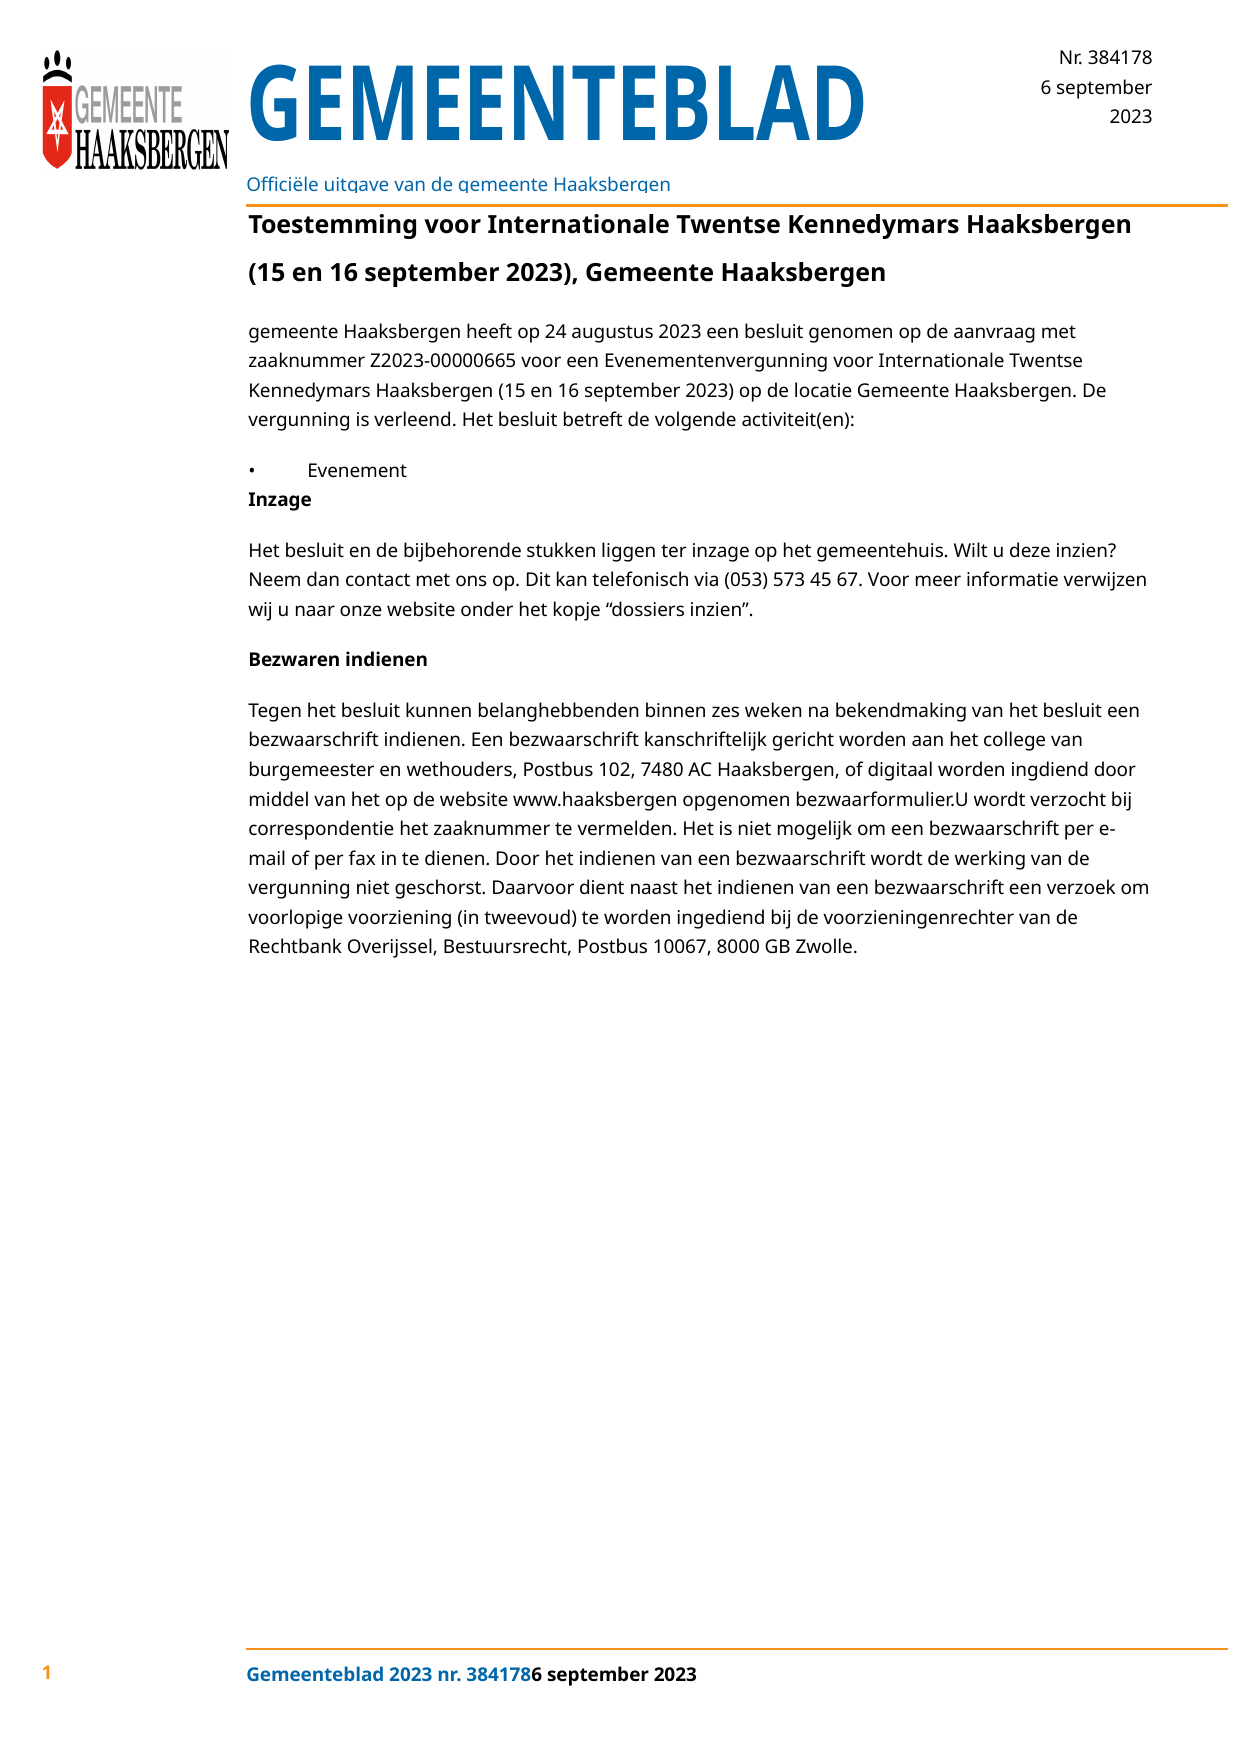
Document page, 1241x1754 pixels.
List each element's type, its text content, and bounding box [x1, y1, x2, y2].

text Tegen het besluit kunnen belanghebbenden binnen zes weken na bekendmaking van het besluit een bezwaarschrift indienen. Een bezwaarschrift kanschriftelijk gericht worden aan het college van burgemeester en wethouders, Postbus 102, 7480 AC Haaksbergen, of digitaal worden ingdiend door middel van het op de website www.haaksbergen opgenomen bezwaarformulier.U wordt verzocht bij correspondentie het zaaknummer te vermelden. Het is niet mogelijk om een bezwaarschrift per e-mail of per fax in te dienen. Door het indienen van een bezwaarschrift wordt de werking van de vergunning niet geschorst. Daarvoor dient naast het indienen van een bezwaarschrift een verzoek om voorlopige voorziening (in tweevoud) te worden ingediend bij de voorzieningenrechter van de Rechtbank Overijssel, Bestuursrecht, Postbus 10067, 8000 GB Zwolle. [248, 697, 1152, 959]
list Evenement [248, 457, 1152, 483]
picture [41, 47, 231, 172]
text Bezwaren indienen [248, 647, 1152, 672]
text Inzage [248, 487, 1152, 512]
text Toestemming voor Internationale Twentse Kennedymars Haaksbergen (15 en 16 september 2023), Gemeente Haaksbergen [248, 207, 1152, 288]
text Het besluit en de bijbehorende stukken liggen ter inzage op het gemeentehuis. Wilt u deze inzien? Neem dan contact met ons op. Dit kan telefonisch via (053) 573 45 67. Voor meer informatie verwijzen wij u naar onze website onder het kopje “dossiers inzien”. [248, 537, 1152, 622]
text gemeente Haaksbergen heeft op 24 augustus 2023 een besluit genomen op de aanvraag met zaaknummer Z2023-00000665 voor een Evenementenvergunning voor Internationale Twentse Kennedymars Haaksbergen (15 en 16 september 2023) op de locatie Gemeente Haaksbergen. De vergunning is verleend. Het besluit betreft de volgende activiteit(en): [248, 318, 1152, 432]
